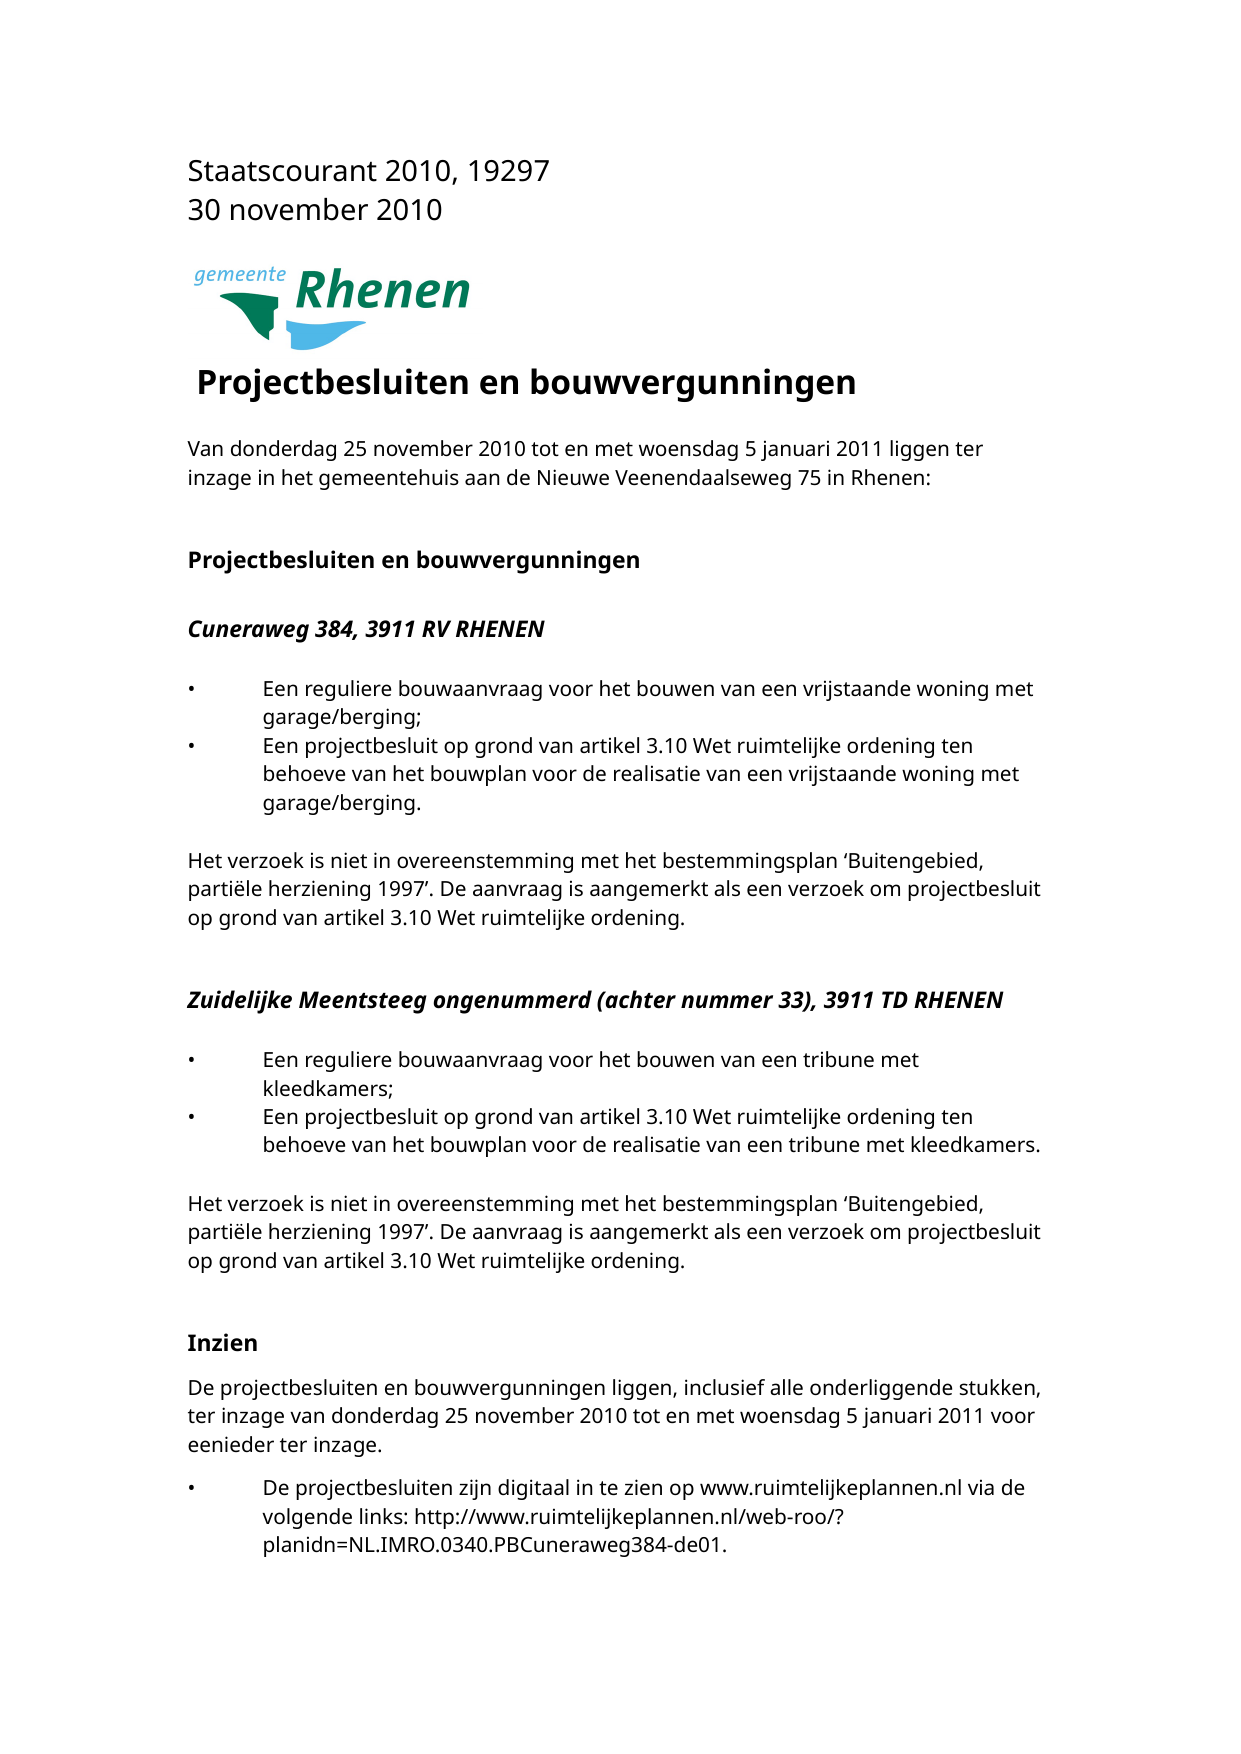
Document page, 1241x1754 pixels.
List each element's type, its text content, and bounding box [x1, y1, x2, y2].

text 30 november 2010 [187, 190, 1053, 229]
list Een reguliere bouwaanvraag voor het bouwen van een tribune met kleedkamers; [187, 1045, 1053, 1102]
subtitle Inzien [187, 1327, 1053, 1358]
picture [187, 258, 484, 359]
subtitle Projectbesluiten en bouwvergunningen [187, 271, 1053, 404]
text Het verzoek is niet in overeenstemming met het bestemmingsplan ‘Buitengebied, partiële herziening 1997’. De aanvraag is aangemerkt als een verzoek om projectbesluit op grond van artikel 3.10 Wet ruimtelijke ordening. [187, 1189, 1053, 1274]
list De projectbesluiten zijn digitaal in te zien op www.ruimtelijkeplannen.nl via de volgende links: http://www.ruimtelijkeplannen.nl/web-roo/?planidn=NL.IMRO.0340.PBCuneraweg384-de01. [187, 1473, 1053, 1559]
list Een projectbesluit op grond van artikel 3.10 Wet ruimtelijke ordening ten behoeve van het bouwplan voor de realisatie van een vrijstaande woning met garage/berging. [187, 731, 1053, 816]
text Van donderdag 25 november 2010 tot en met woensdag 5 januari 2011 liggen ter inzage in het gemeentehuis aan de Nieuwe Veenendaalseweg 75 in Rhenen: [187, 434, 1053, 491]
list Een projectbesluit op grond van artikel 3.10 Wet ruimtelijke ordening ten behoeve van het bouwplan voor de realisatie van een tribune met kleedkamers. [187, 1102, 1053, 1159]
list Een reguliere bouwaanvraag voor het bouwen van een vrijstaande woning met garage/berging; [187, 674, 1053, 731]
subtitle Cuneraweg 384, 3911 RV RHENEN [187, 613, 1053, 644]
subtitle Projectbesluiten en bouwvergunningen [187, 544, 1053, 575]
text De projectbesluiten en bouwvergunningen liggen, inclusief alle onderliggende stukken, ter inzage van donderdag 25 november 2010 tot en met woensdag 5 januari 2011 voor eenieder ter inzage. [187, 1373, 1053, 1458]
text Staatscourant 2010, 19297 [187, 150, 1053, 190]
subtitle Zuidelijke Meentsteeg ongenummerd (achter nummer 33), 3911 TD RHENEN [187, 984, 1053, 1015]
text Het verzoek is niet in overeenstemming met het bestemmingsplan ‘Buitengebied, partiële herziening 1997’. De aanvraag is aangemerkt als een verzoek om projectbesluit op grond van artikel 3.10 Wet ruimtelijke ordening. [187, 846, 1053, 931]
